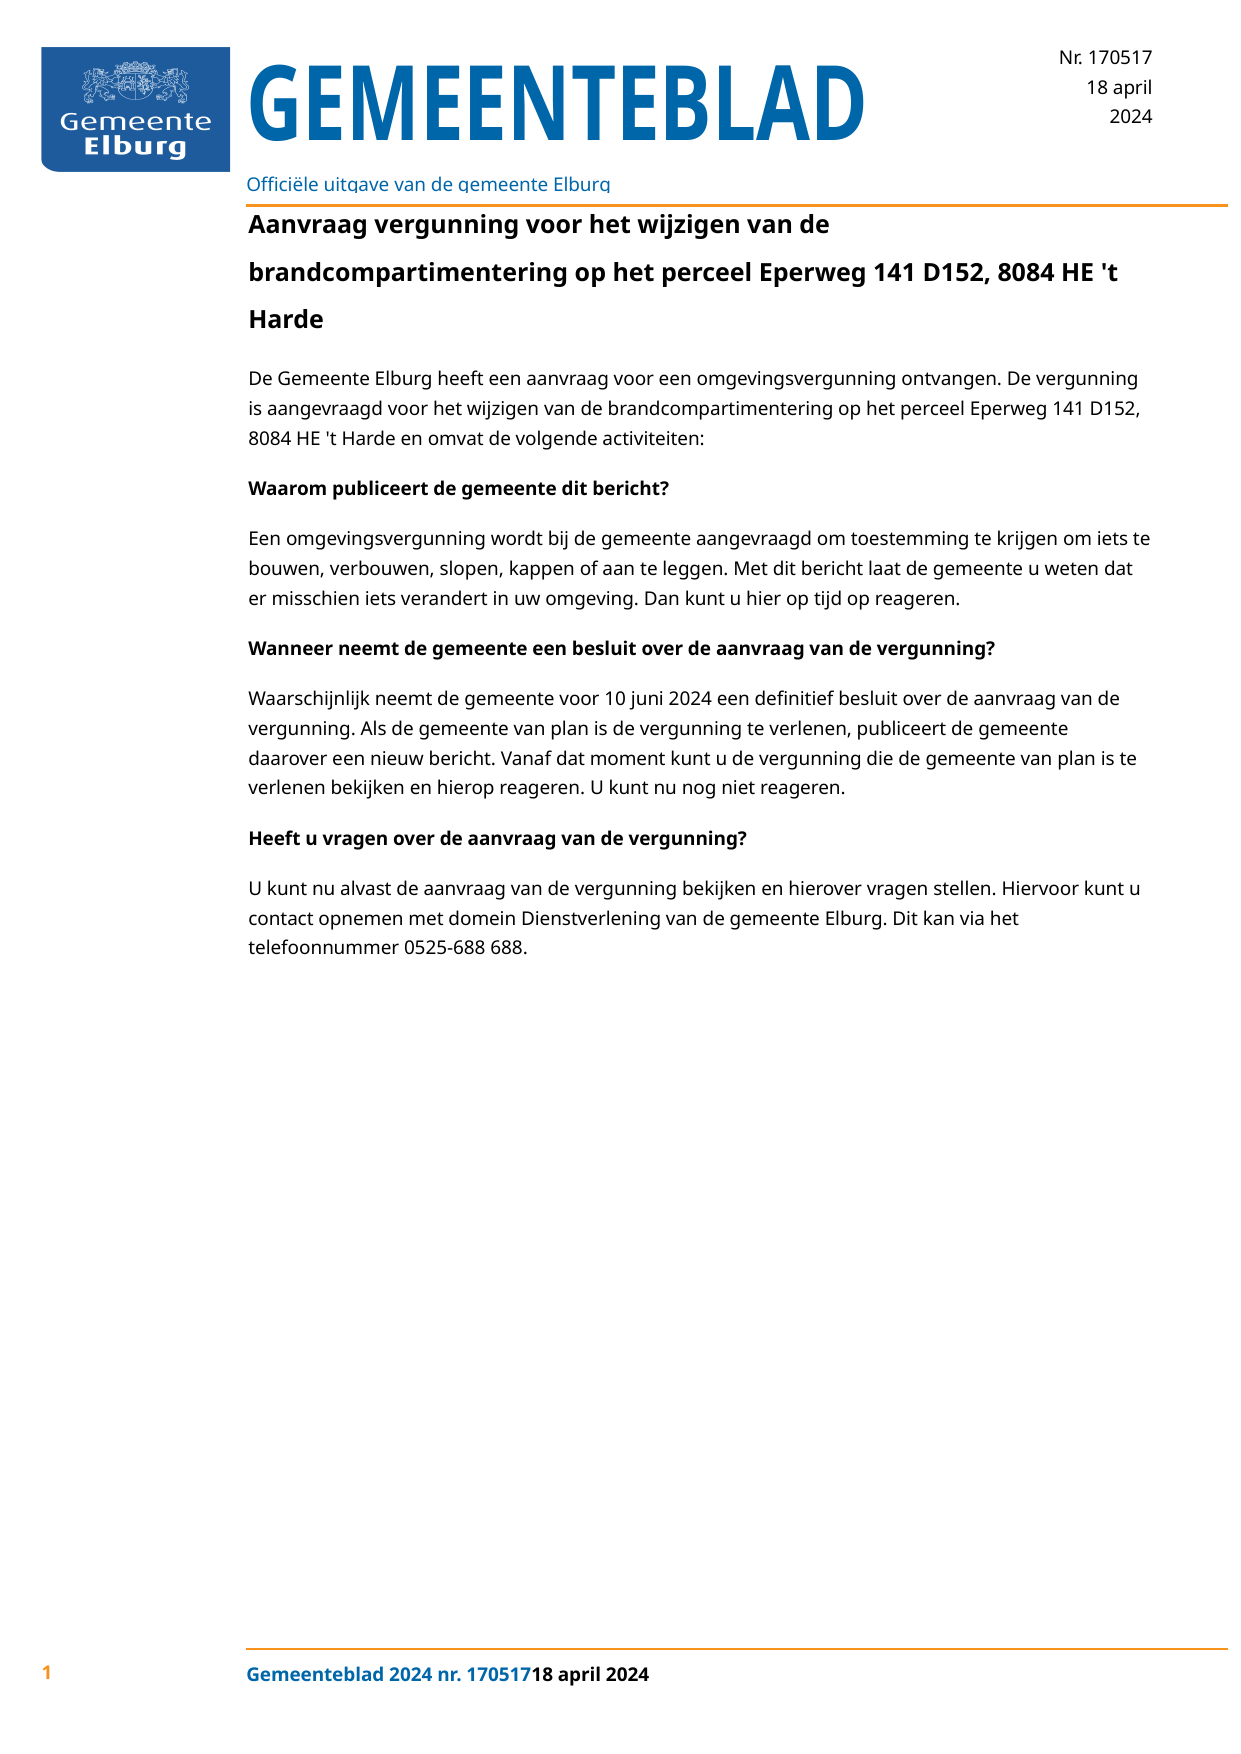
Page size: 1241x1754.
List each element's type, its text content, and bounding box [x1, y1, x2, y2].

text Een omgevingsvergunning wordt bij de gemeente aangevraagd om toestemming te krijgen om iets te bouwen, verbouwen, slopen, kappen of aan te leggen. Met dit bericht laat de gemeente u weten dat er misschien iets verandert in uw omgeving. Dan kunt u hier op tijd op reageren. [248, 526, 1152, 610]
text Aanvraag vergunning voor het wijzigen van de brandcompartimentering op het perceel Eperweg 141 D152, 8084 HE 't Harde [248, 207, 1152, 336]
text De Gemeente Elburg heeft een aanvraag voor een omgevingsvergunning ontvangen. De vergunning is aangevraagd voor het wijzigen van de brandcompartimentering op het perceel Eperweg 141 D152, 8084 HE 't Harde en omvat de volgende activiteiten: [248, 366, 1152, 450]
picture [41, 47, 231, 172]
text Waarom publiceert de gemeente dit bericht? [248, 475, 1152, 501]
text Heeft u vragen over de aanvraag van de vergunning? [248, 825, 1152, 850]
text U kunt nu alvast de aanvraag van de vergunning bekijken en hierover vragen stellen. Hiervoor kunt u contact opnemen met domein Dienstverlening van de gemeente Elburg. Dit kan via het telefoonnummer 0525-688 688. [248, 875, 1152, 960]
text Wanneer neemt de gemeente een besluit over de aanvraag van de vergunning? [248, 635, 1152, 661]
text Waarschijnlijk neemt de gemeente voor 10 juni 2024 een definitief besluit over de aanvraag van de vergunning. Als de gemeente van plan is de vergunning te verlenen, publiceert de gemeente daarover een nieuw bericht. Vanaf dat moment kunt u de vergunning die de gemeente van plan is te verlenen bekijken en hierop reageren. U kunt nu nog niet reageren. [248, 686, 1152, 800]
